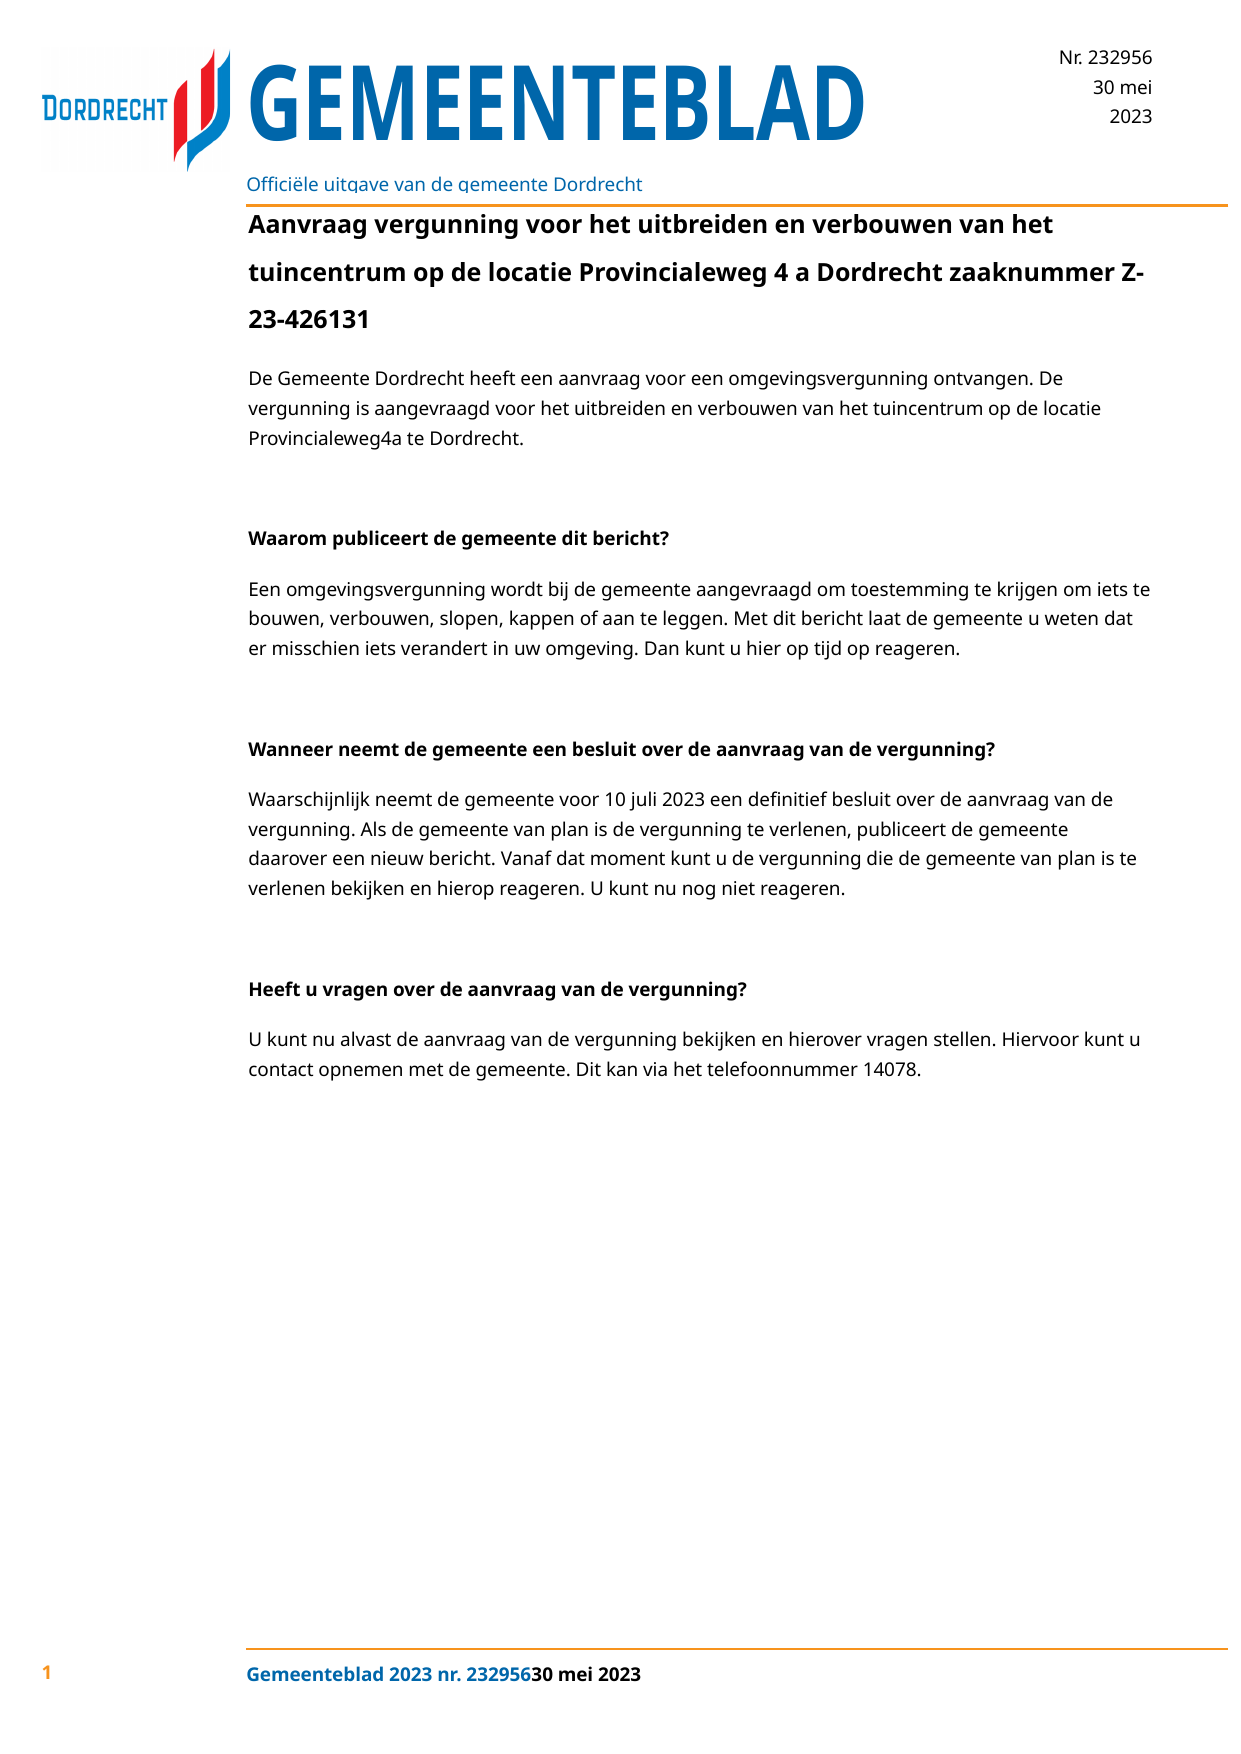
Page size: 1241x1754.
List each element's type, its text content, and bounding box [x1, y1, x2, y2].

text Aanvraag vergunning voor het uitbreiden en verbouwen van het tuincentrum op de locatie Provincialeweg 4 a Dordrecht zaaknummer Z-23-426131 [248, 207, 1152, 336]
text Wanneer neemt de gemeente een besluit over de aanvraag van de vergunning? [248, 736, 1152, 762]
text Waarom publiceert de gemeente dit bericht? [248, 526, 1152, 551]
text Waarschijnlijk neemt de gemeente voor 10 juli 2023 een definitief besluit over de aanvraag van de vergunning. Als de gemeente van plan is de vergunning te verlenen, publiceert de gemeente daarover een nieuw bericht. Vanaf dat moment kunt u de vergunning die de gemeente van plan is te verlenen bekijken en hierop reageren. U kunt nu nog niet reageren. [248, 786, 1152, 901]
picture [41, 47, 231, 172]
text Heeft u vragen over de aanvraag van de vergunning? [248, 976, 1152, 1002]
text U kunt nu alvast de aanvraag van de vergunning bekijken en hierover vragen stellen. Hiervoor kunt u contact opnemen met de gemeente. Dit kan via het telefoonnummer 14078. [248, 1026, 1152, 1082]
text De Gemeente Dordrecht heeft een aanvraag voor een omgevingsvergunning ontvangen. De vergunning is aangevraagd voor het uitbreiden en verbouwen van het tuincentrum op de locatie Provincialeweg4a te Dordrecht. [248, 366, 1152, 450]
text Een omgevingsvergunning wordt bij de gemeente aangevraagd om toestemming te krijgen om iets te bouwen, verbouwen, slopen, kappen of aan te leggen. Met dit bericht laat de gemeente u weten dat er misschien iets verandert in uw omgeving. Dan kunt u hier op tijd op reageren. [248, 576, 1152, 661]
